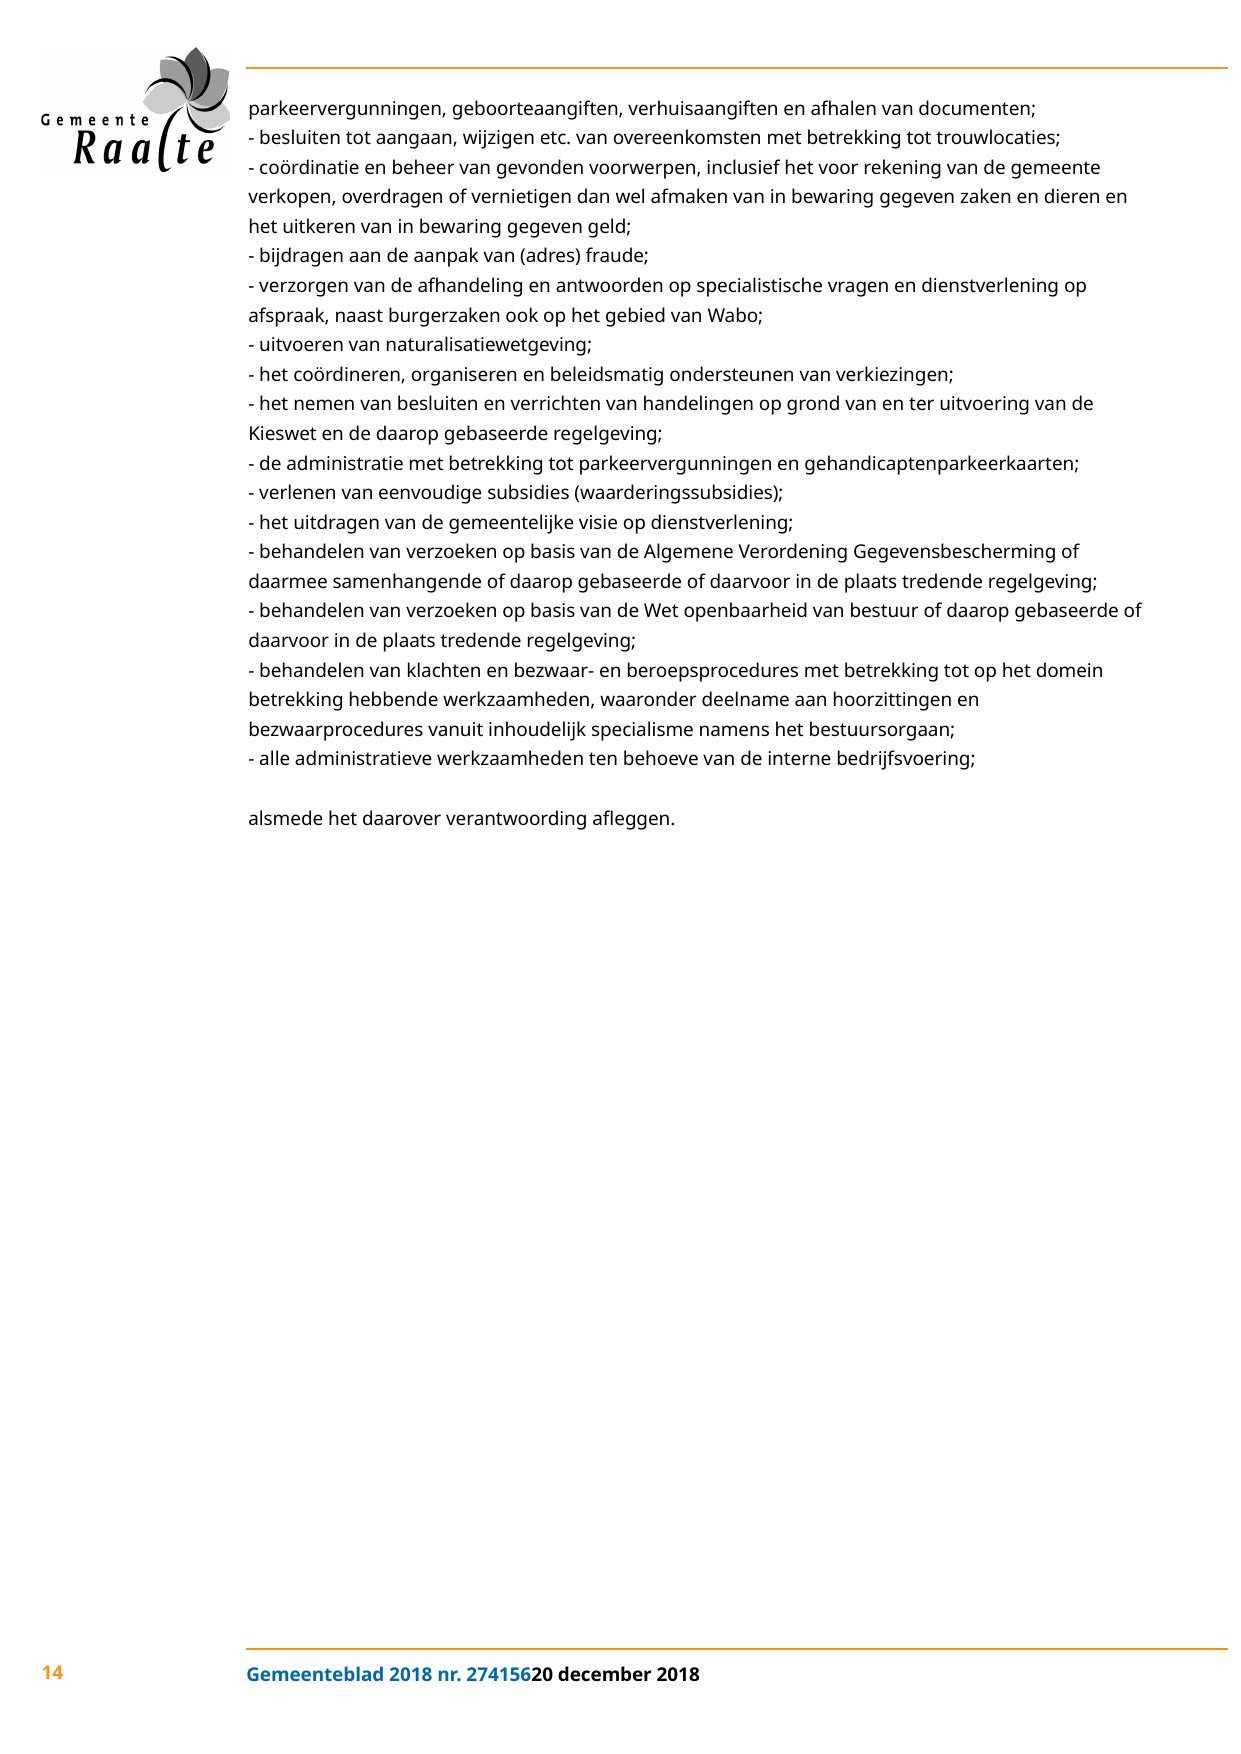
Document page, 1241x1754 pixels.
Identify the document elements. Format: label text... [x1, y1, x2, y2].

text - behandelen van verzoeken op basis van de Wet openbaarheid van bestuur of daarop gebaseerde of daarvoor in de plaats tredende regelgeving; [248, 598, 1152, 653]
text - uitvoeren van naturalisatiewetgeving; [248, 331, 1152, 357]
text - de administratie met betrekking tot parkeervergunningen en gehandicaptenparkeerkaarten; [248, 450, 1152, 476]
text - coördinatie en beheer van gevonden voorwerpen, inclusief het voor rekening van de gemeente verkopen, overdragen of vernietigen dan wel afmaken van in bewaring gegeven zaken en dieren en het uitkeren van in bewaring gegeven geld; [248, 154, 1152, 239]
picture [41, 47, 231, 172]
text - behandelen van klachten en bezwaar- en beroepsprocedures met betrekking tot op het domein betrekking hebbende werkzaamheden, waaronder deelname aan hoorzittingen en bezwaarprocedures vanuit inhoudelijk specialisme namens het bestuursorgaan; [248, 657, 1152, 742]
text alsmede het daarover verantwoording afleggen. [248, 805, 1152, 831]
text - het nemen van besluiten en verrichten van handelingen op grond van en ter uitvoering van de Kieswet en de daarop gebaseerde regelgeving; [248, 391, 1152, 446]
text parkeervergunningen, geboorteaangiften, verhuisaangiften en afhalen van documenten; [248, 95, 1152, 121]
text - alle administratieve werkzaamheden ten behoeve van de interne bedrijfsvoering; [248, 746, 1152, 771]
text - verlenen van eenvoudige subsidies (waarderingssubsidies); [248, 479, 1152, 505]
text - behandelen van verzoeken op basis van de Algemene Verordening Gegevensbescherming of daarmee samenhangende of daarop gebaseerde of daarvoor in de plaats tredende regelgeving; [248, 538, 1152, 594]
text - verzorgen van de afhandeling en antwoorden op specialistische vragen en dienstverlening op afspraak, naast burgerzaken ook op het gebied van Wabo; [248, 272, 1152, 328]
text - het uitdragen van de gemeentelijke visie op dienstverlening; [248, 509, 1152, 535]
text - het coördineren, organiseren en beleidsmatig ondersteunen van verkiezingen; [248, 361, 1152, 387]
text - besluiten tot aangaan, wijzigen etc. van overeenkomsten met betrekking tot trouwlocaties; [248, 124, 1152, 150]
text - bijdragen aan de aanpak van (adres) fraude; [248, 243, 1152, 268]
